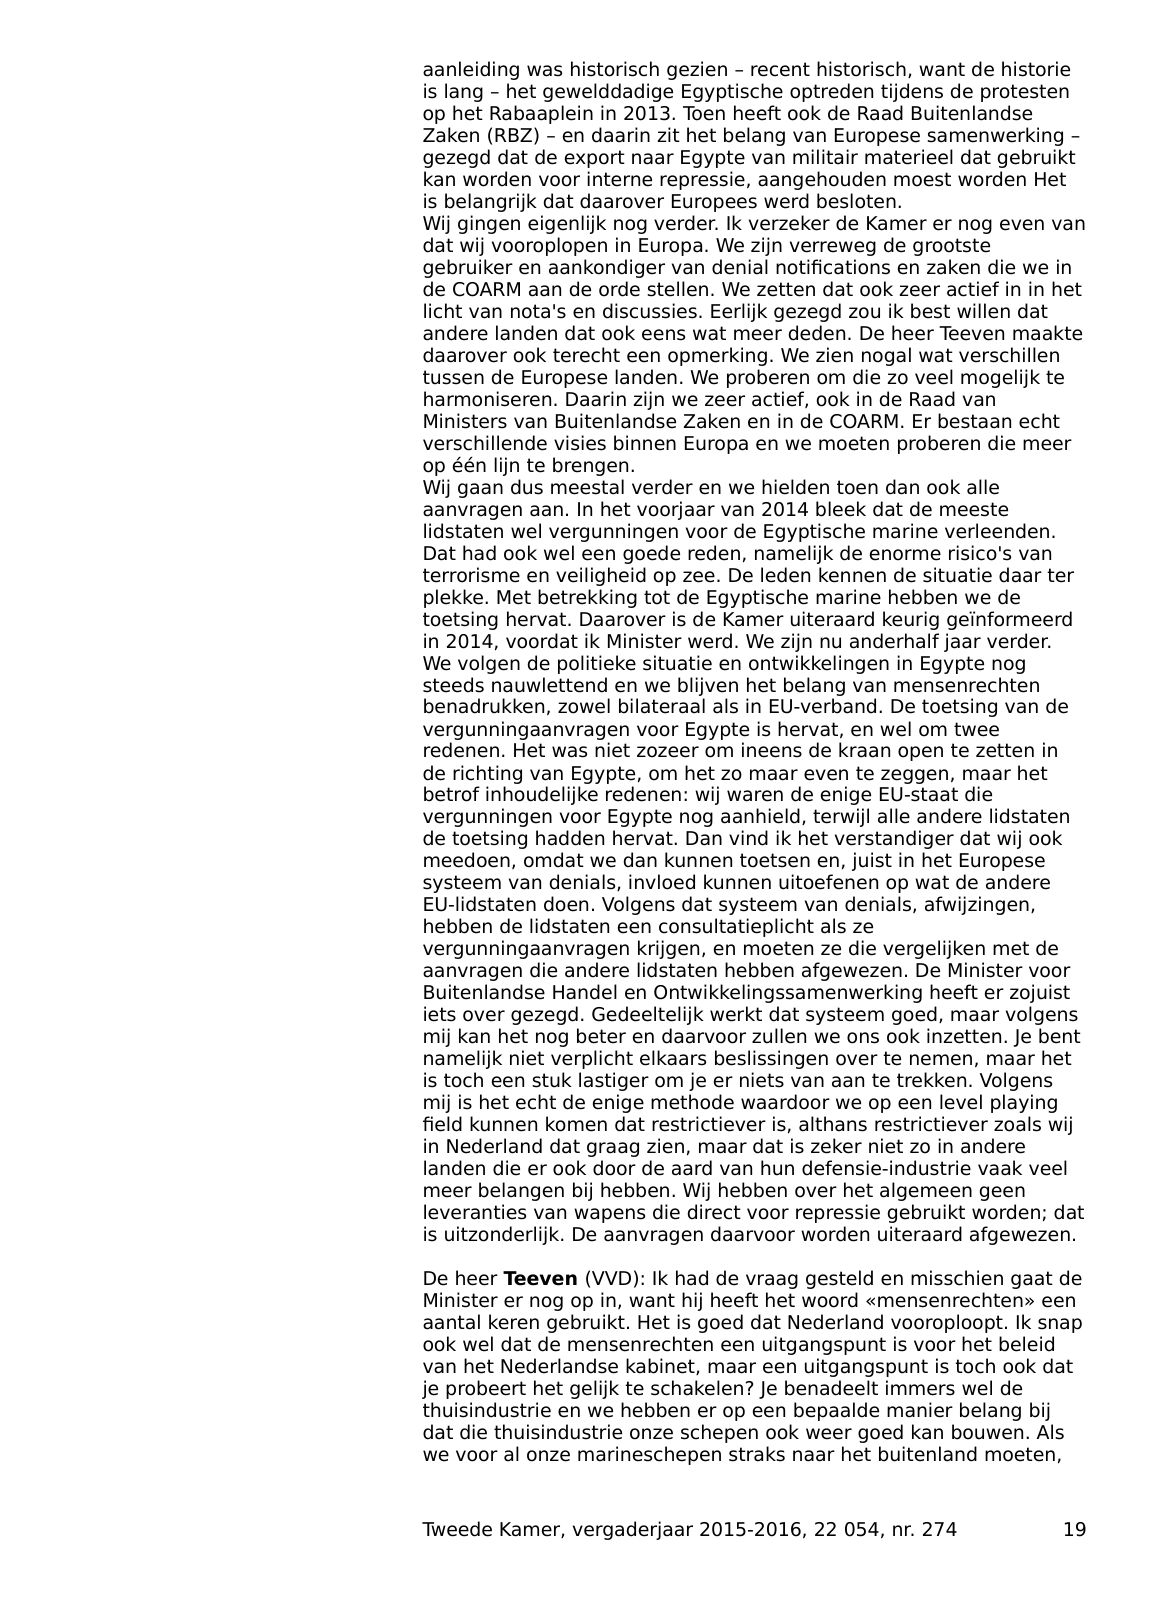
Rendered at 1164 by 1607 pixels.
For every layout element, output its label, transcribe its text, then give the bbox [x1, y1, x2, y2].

text De heer Teeven (VVD): Ik had de vraag gesteld en misschien gaat de Minister er nog op in, want hij heeft het woord «mensenrechten» een aantal keren gebruikt. Het is goed dat Nederland vooroploopt. Ik snap ook wel dat de mensenrechten een uitgangspunt is voor het beleid van het Nederlandse kabinet, maar een uitgangspunt is toch ook dat je probeert het gelijk te schakelen? Je benadeelt immers wel de thuisindustrie en we hebben er op een bepaalde manier belang bij dat die thuisindustrie onze schepen ook weer goed kan bouwen. Als we voor al onze marineschepen straks naar het buitenland moeten, [422, 1268, 1087, 1466]
text Wij gingen eigenlijk nog verder. Ik verzeker de Kamer er nog even van dat wij vooroplopen in Europa. We zijn verreweg de grootste gebruiker en aankondiger van denial notifications en zaken die we in de COARM aan de orde stellen. We zetten dat ook zeer actief in in het licht van nota's en discussies. Eerlijk gezegd zou ik best willen dat andere landen dat ook eens wat meer deden. De heer Teeven maakte daarover ook terecht een opmerking. We zien nogal wat verschillen tussen de Europese landen. We proberen om die zo veel mogelijk te harmoniseren. Daarin zijn we zeer actief, ook in de Raad van Ministers van Buitenlandse Zaken en in de COARM. Er bestaan echt verschillende visies binnen Europa en we moeten proberen die meer op één lijn te brengen. [422, 213, 1087, 477]
text aanleiding was historisch gezien – recent historisch, want de historie is lang – het gewelddadige Egyptische optreden tijdens de protesten op het Rabaaplein in 2013. Toen heeft ook de Raad Buitenlandse Zaken (RBZ) – en daarin zit het belang van Europese samenwerking – gezegd dat de export naar Egypte van militair materieel dat gebruikt kan worden voor interne repressie, aangehouden moest worden Het is belangrijk dat daarover Europees werd besloten. [422, 59, 1087, 213]
text Wij gaan dus meestal verder en we hielden toen dan ook alle aanvragen aan. In het voorjaar van 2014 bleek dat de meeste lidstaten wel vergunningen voor de Egyptische marine verleenden. Dat had ook wel een goede reden, namelijk de enorme risico's van terrorisme en veiligheid op zee. De leden kennen de situatie daar ter plekke. Met betrekking tot de Egyptische marine hebben we de toetsing hervat. Daarover is de Kamer uiteraard keurig geïnformeerd in 2014, voordat ik Minister werd. We zijn nu anderhalf jaar verder. We volgen de politieke situatie en ontwikkelingen in Egypte nog steeds nauwlettend en we blijven het belang van mensenrechten benadrukken, zowel bilateraal als in EU-verband. De toetsing van de vergunningaanvragen voor Egypte is hervat, en wel om twee redenen. Het was niet zozeer om ineens de kraan open te zetten in de richting van Egypte, om het zo maar even te zeggen, maar het betrof inhoudelijke redenen: wij waren de enige EU-staat die vergunningen voor Egypte nog aanhield, terwijl alle andere lidstaten de toetsing hadden hervat. Dan vind ik het verstandiger dat wij ook meedoen, omdat we dan kunnen toetsen en, juist in het Europese systeem van denials, invloed kunnen uitoefenen op wat de andere EU-lidstaten doen. Volgens dat systeem van denials, afwijzingen, hebben de lidstaten een consultatieplicht als ze vergunningaanvragen krijgen, en moeten ze die vergelijken met de aanvragen die andere lidstaten hebben afgewezen. De Minister voor Buitenlandse Handel en Ontwikkelingssamenwerking heeft er zojuist iets over gezegd. Gedeeltelijk werkt dat systeem goed, maar volgens mij kan het nog beter en daarvoor zullen we ons ook inzetten. Je bent namelijk niet verplicht elkaars beslissingen over te nemen, maar het is toch een stuk lastiger om je er niets van aan te trekken. Volgens mij is het echt de enige methode waardoor we op een level playing field kunnen komen dat restrictiever is, althans restrictiever zoals wij in Nederland dat graag zien, maar dat is zeker niet zo in andere landen die er ook door de aard van hun defensie-industrie vaak veel meer belangen bij hebben. Wij hebben over het algemeen geen leveranties van wapens die direct voor repressie gebruikt worden; dat is uitzonderlijk. De aanvragen daarvoor worden uiteraard afgewezen. [422, 477, 1087, 1246]
